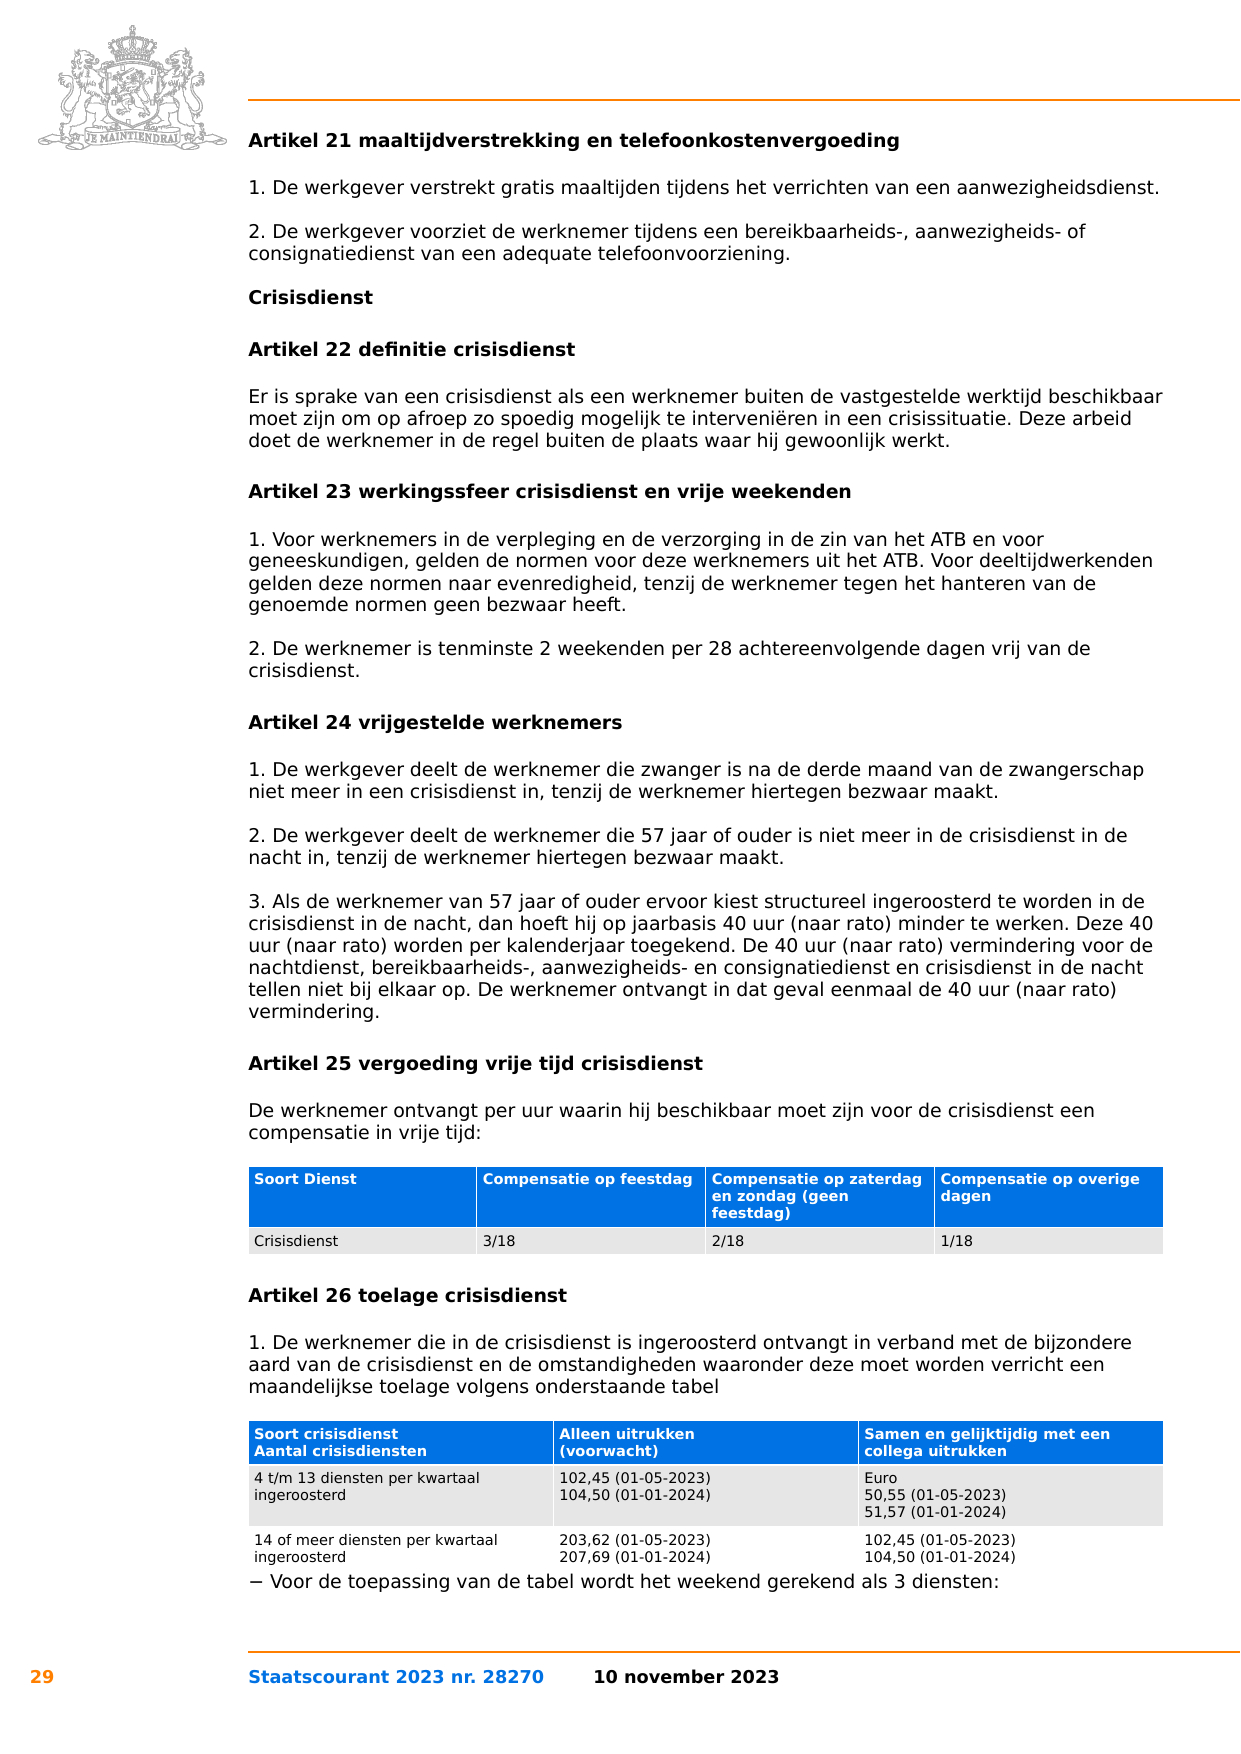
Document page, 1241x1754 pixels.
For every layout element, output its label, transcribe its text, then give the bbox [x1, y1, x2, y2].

table_cell 2/18 [706, 1228, 934, 1254]
subtitle Artikel 25 vergoeding vrije tijd crisisdienst [248, 1053, 1163, 1075]
table_header Compensatie op zaterdag en zondag (geen feestdag) [706, 1167, 934, 1227]
table_cell Crisisdienst [249, 1228, 476, 1254]
table_cell 102,45 (01-05-2023) 104,50 (01-01-2024) [554, 1466, 858, 1526]
table_header Compensatie op feestdag [477, 1167, 705, 1227]
subtitle Artikel 22 definitie crisisdienst [248, 338, 1163, 361]
table_cell Euro 50,55 (01-05-2023) 51,57 (01-01-2024) [859, 1466, 1163, 1526]
table_header Alleen uitrukken (voorwacht) [554, 1421, 858, 1464]
text 1. De werkgever verstrekt gratis maaltijden tijdens het verrichten van een aanwezigheidsdienst. [248, 177, 1163, 199]
table_cell 1/18 [935, 1228, 1163, 1254]
table_cell 4 t/m 13 diensten per kwartaal ingeroosterd [249, 1466, 553, 1526]
table_cell 14 of meer diensten per kwartaal ingeroosterd [249, 1527, 553, 1570]
table_cell 102,45 (01-05-2023) 104,50 (01-01-2024) [859, 1527, 1163, 1570]
subtitle Artikel 26 toelage crisisdienst [248, 1285, 1163, 1307]
text 1. De werknemer die in de crisisdienst is ingeroosterd ontvangt in verband met de bijzondere aard van de crisisdienst en de omstandigheden waaronder deze moet worden verricht een maandelijkse toelage volgens onderstaande tabel [248, 1332, 1163, 1398]
table_cell 3/18 [477, 1228, 705, 1254]
text 1. De werkgever deelt de werknemer die zwanger is na de derde maand van de zwangerschap niet meer in een crisisdienst in, tenzij de werknemer hiertegen bezwaar maakt. [248, 759, 1163, 803]
text − Voor de toepassing van de tabel wordt het weekend gerekend als 3 diensten: [248, 1571, 1163, 1593]
text De werknemer ontvangt per uur waarin hij beschikbaar moet zijn voor de crisisdienst een compensatie in vrije tijd: [248, 1100, 1163, 1144]
text Er is sprake van een crisisdienst als een werknemer buiten de vastgestelde werktijd beschikbaar moet zijn om op afroep zo spoedig mogelijk te interveniëren in een crisissituatie. Deze arbeid doet de werknemer in de regel buiten de plaats waar hij gewoonlijk werkt. [248, 386, 1163, 451]
subtitle Crisisdienst [248, 287, 1163, 308]
text 2. De werkgever deelt de werknemer die 57 jaar of ouder is niet meer in de crisisdienst in de nacht in, tenzij de werknemer hiertegen bezwaar maakt. [248, 825, 1163, 869]
table_header Samen en gelijktijdig met een collega uitrukken [859, 1421, 1163, 1464]
text 3. Als de werknemer van 57 jaar of ouder ervoor kiest structureel ingeroosterd te worden in de crisisdienst in de nacht, dan hoeft hij op jaarbasis 40 uur (naar rato) minder te werken. Deze 40 uur (naar rato) worden per kalenderjaar toegekend. De 40 uur (naar rato) vermindering voor de nachtdienst, bereikbaarheids-, aanwezigheids- en consignatiedienst en crisisdienst in de nacht tellen niet bij elkaar op. De werknemer ontvangt in dat geval eenmaal de 40 uur (naar rato) vermindering. [248, 891, 1163, 1023]
text 2. De werkgever voorziet de werknemer tijdens een bereikbaarheids-, aanwezigheids- of consignatiedienst van een adequate telefoonvoorziening. [248, 221, 1163, 265]
table_cell 203,62 (01-05-2023) 207,69 (01-01-2024) [554, 1527, 858, 1570]
table_header Soort crisisdienst Aantal crisisdiensten [249, 1421, 553, 1464]
table_header Compensatie op overige dagen [935, 1167, 1163, 1227]
picture [38, 25, 227, 150]
subtitle Artikel 23 werkingssfeer crisisdienst en vrije weekenden [248, 481, 1163, 503]
text 1. Voor werknemers in de verpleging en de verzorging in de zin van het ATB en voor geneeskundigen, gelden de normen voor deze werknemers uit het ATB. Voor deeltijdwerkenden gelden deze normen naar evenredigheid, tenzij de werknemer tegen het hanteren van de genoemde normen geen bezwaar heeft. [248, 528, 1163, 616]
text 2. De werknemer is tenminste 2 weekenden per 28 achtereenvolgende dagen vrij van de crisisdienst. [248, 638, 1163, 682]
subtitle Artikel 24 vrijgestelde werknemers [248, 712, 1163, 734]
subtitle Artikel 21 maaltijdverstrekking en telefoonkostenvergoeding [248, 130, 1163, 152]
table_header Soort Dienst [249, 1167, 476, 1227]
